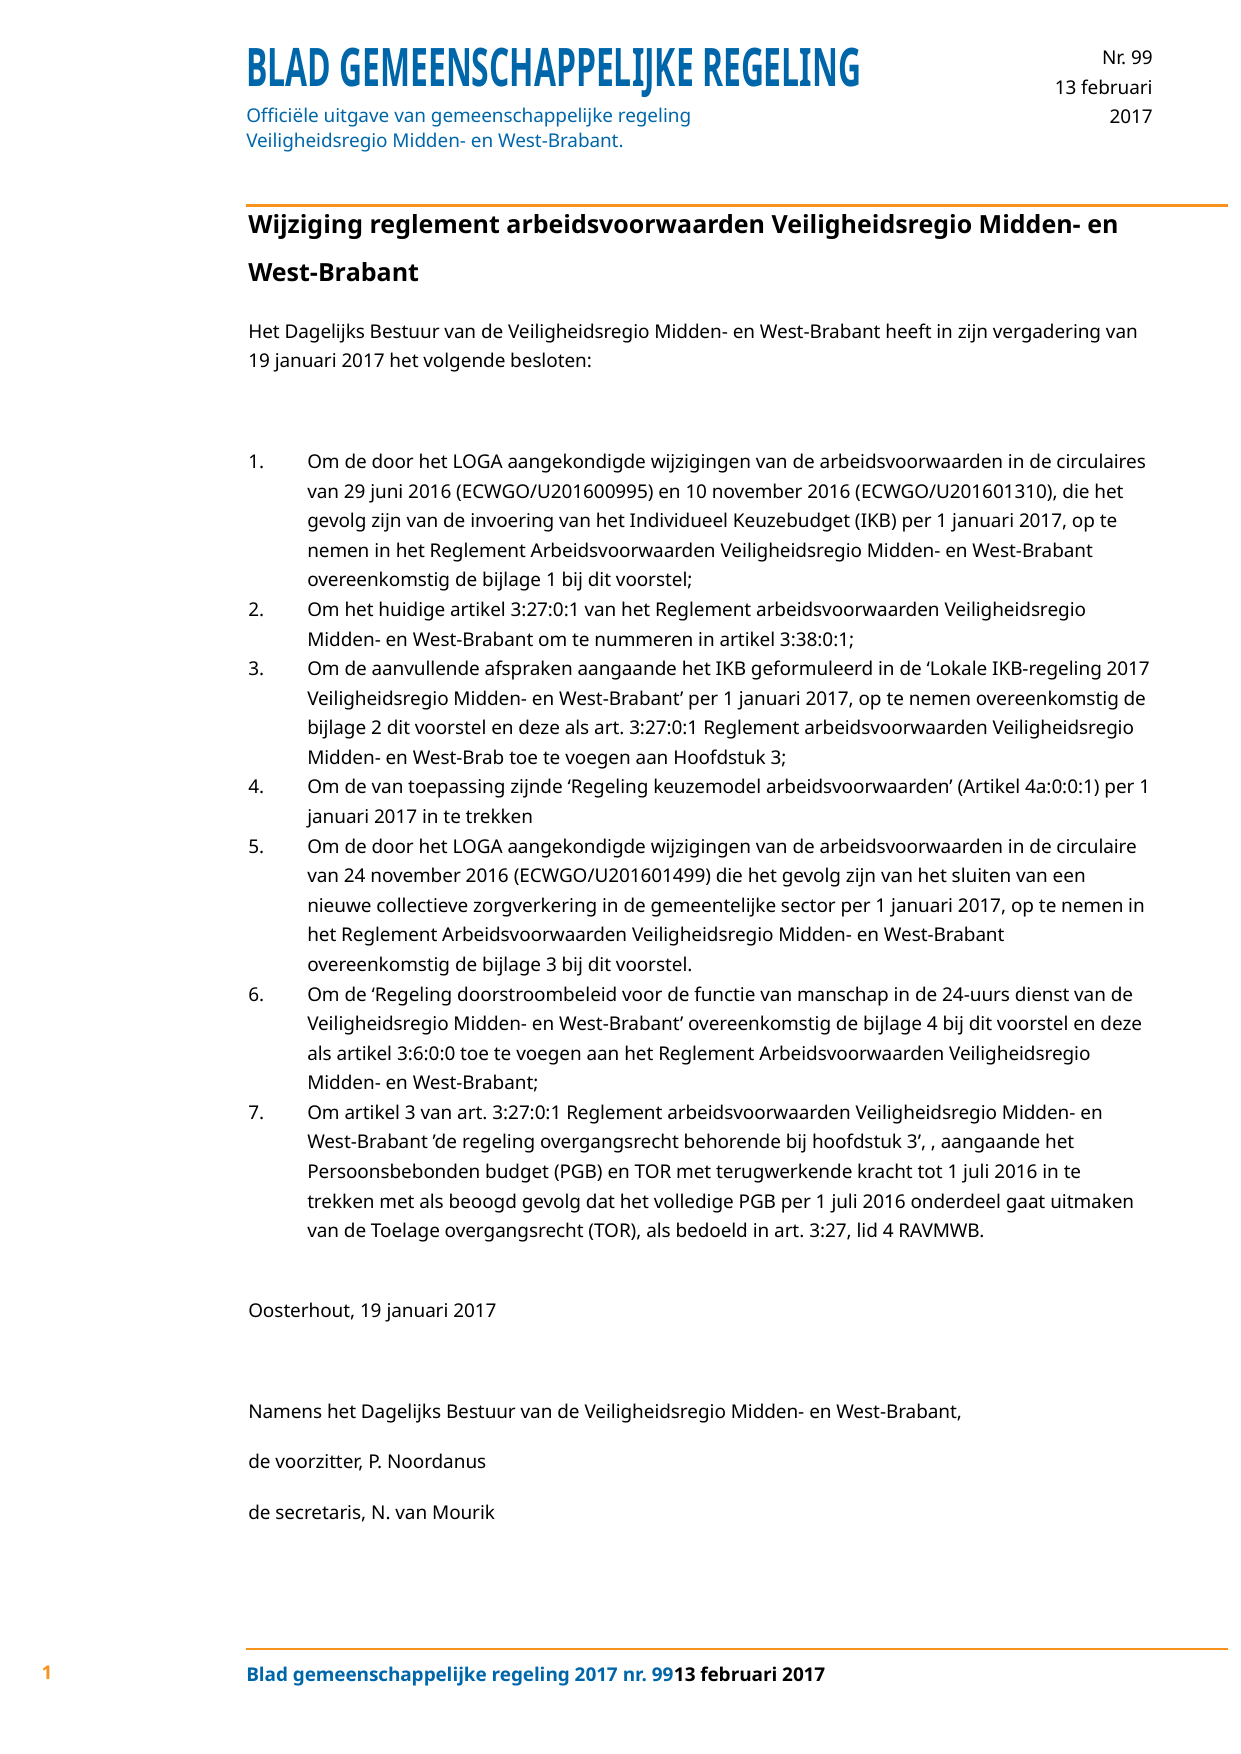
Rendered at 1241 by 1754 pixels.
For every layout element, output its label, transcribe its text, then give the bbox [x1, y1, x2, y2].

list Om de ‘Regeling doorstroombeleid voor de functie van manschap in de 24-uurs dienst van de Veiligheidsregio Midden- en West-Brabant’ overeenkomstig de bijlage 4 bij dit voorstel en deze als artikel 3:6:0:0 toe te voegen aan het Reglement Arbeidsvoorwaarden Veiligheidsregio Midden- en West-Brabant; [248, 981, 1152, 1095]
text de voorzitter, P. Noordanus [248, 1449, 1152, 1474]
list Om de door het LOGA aangekondigde wijzigingen van de arbeidsvoorwaarden in de circulaire van 24 november 2016 (ECWGO/U201601499) die het gevolg zijn van het sluiten van een nieuwe collectieve zorgverkering in de gemeentelijke sector per 1 januari 2017, op te nemen in het Reglement Arbeidsvoorwaarden Veiligheidsregio Midden- en West-Brabant overeenkomstig de bijlage 3 bij dit voorstel. [248, 833, 1152, 977]
list Om de van toepassing zijnde ‘Regeling keuzemodel arbeidsvoorwaarden’ (Artikel 4a:0:0:1) per 1 januari 2017 in te trekken [248, 774, 1152, 829]
list Om de aanvullende afspraken aangaande het IKB geformuleerd in de ‘Lokale IKB-regeling 2017 Veiligheidsregio Midden- en West-Brabant’ per 1 januari 2017, op te nemen overeenkomstig de bijlage 2 dit voorstel en deze als art. 3:27:0:1 Reglement arbeidsvoorwaarden Veiligheidsregio Midden- en West-Brab toe te voegen aan Hoofdstuk 3; [248, 655, 1152, 770]
list Om de door het LOGA aangekondigde wijzigingen van de arbeidsvoorwaarden in de circulaires van 29 juni 2016 (ECWGO/U201600995) en 10 november 2016 (ECWGO/U201601310), die het gevolg zijn van de invoering van het Individueel Keuzebudget (IKB) per 1 januari 2017, op te nemen in het Reglement Arbeidsvoorwaarden Veiligheidsregio Midden- en West-Brabant overeenkomstig de bijlage 1 bij dit voorstel; [248, 448, 1152, 592]
text Wijziging reglement arbeidsvoorwaarden Veiligheidsregio Midden- en West-Brabant [248, 207, 1152, 288]
text Namens het Dagelijks Bestuur van de Veiligheidsregio Midden- en West-Brabant, [248, 1398, 1152, 1424]
list Om artikel 3 van art. 3:27:0:1 Reglement arbeidsvoorwaarden Veiligheidsregio Midden- en West-Brabant ’de regeling overgangsrecht behorende bij hoofdstuk 3’, , aangaande het Persoonsbebonden budget (PGB) en TOR met terugwerkende kracht tot 1 juli 2016 in te trekken met als beoogd gevolg dat het volledige PGB per 1 juli 2016 onderdeel gaat uitmaken van de Toelage overgangsrecht (TOR), als bedoeld in art. 3:27, lid 4 RAVMWB. [248, 1099, 1152, 1243]
text Oosterhout, 19 januari 2017 [248, 1297, 1152, 1323]
list Om het huidige artikel 3:27:0:1 van het Reglement arbeidsvoorwaarden Veiligheidsregio Midden- en West-Brabant om te nummeren in artikel 3:38:0:1; [248, 596, 1152, 652]
text Het Dagelijks Bestuur van de Veiligheidsregio Midden- en West-Brabant heeft in zijn vergadering van 19 januari 2017 het volgende besloten: [248, 318, 1152, 373]
text de secretaris, N. van Mourik [248, 1499, 1152, 1525]
picture [41, 47, 231, 172]
